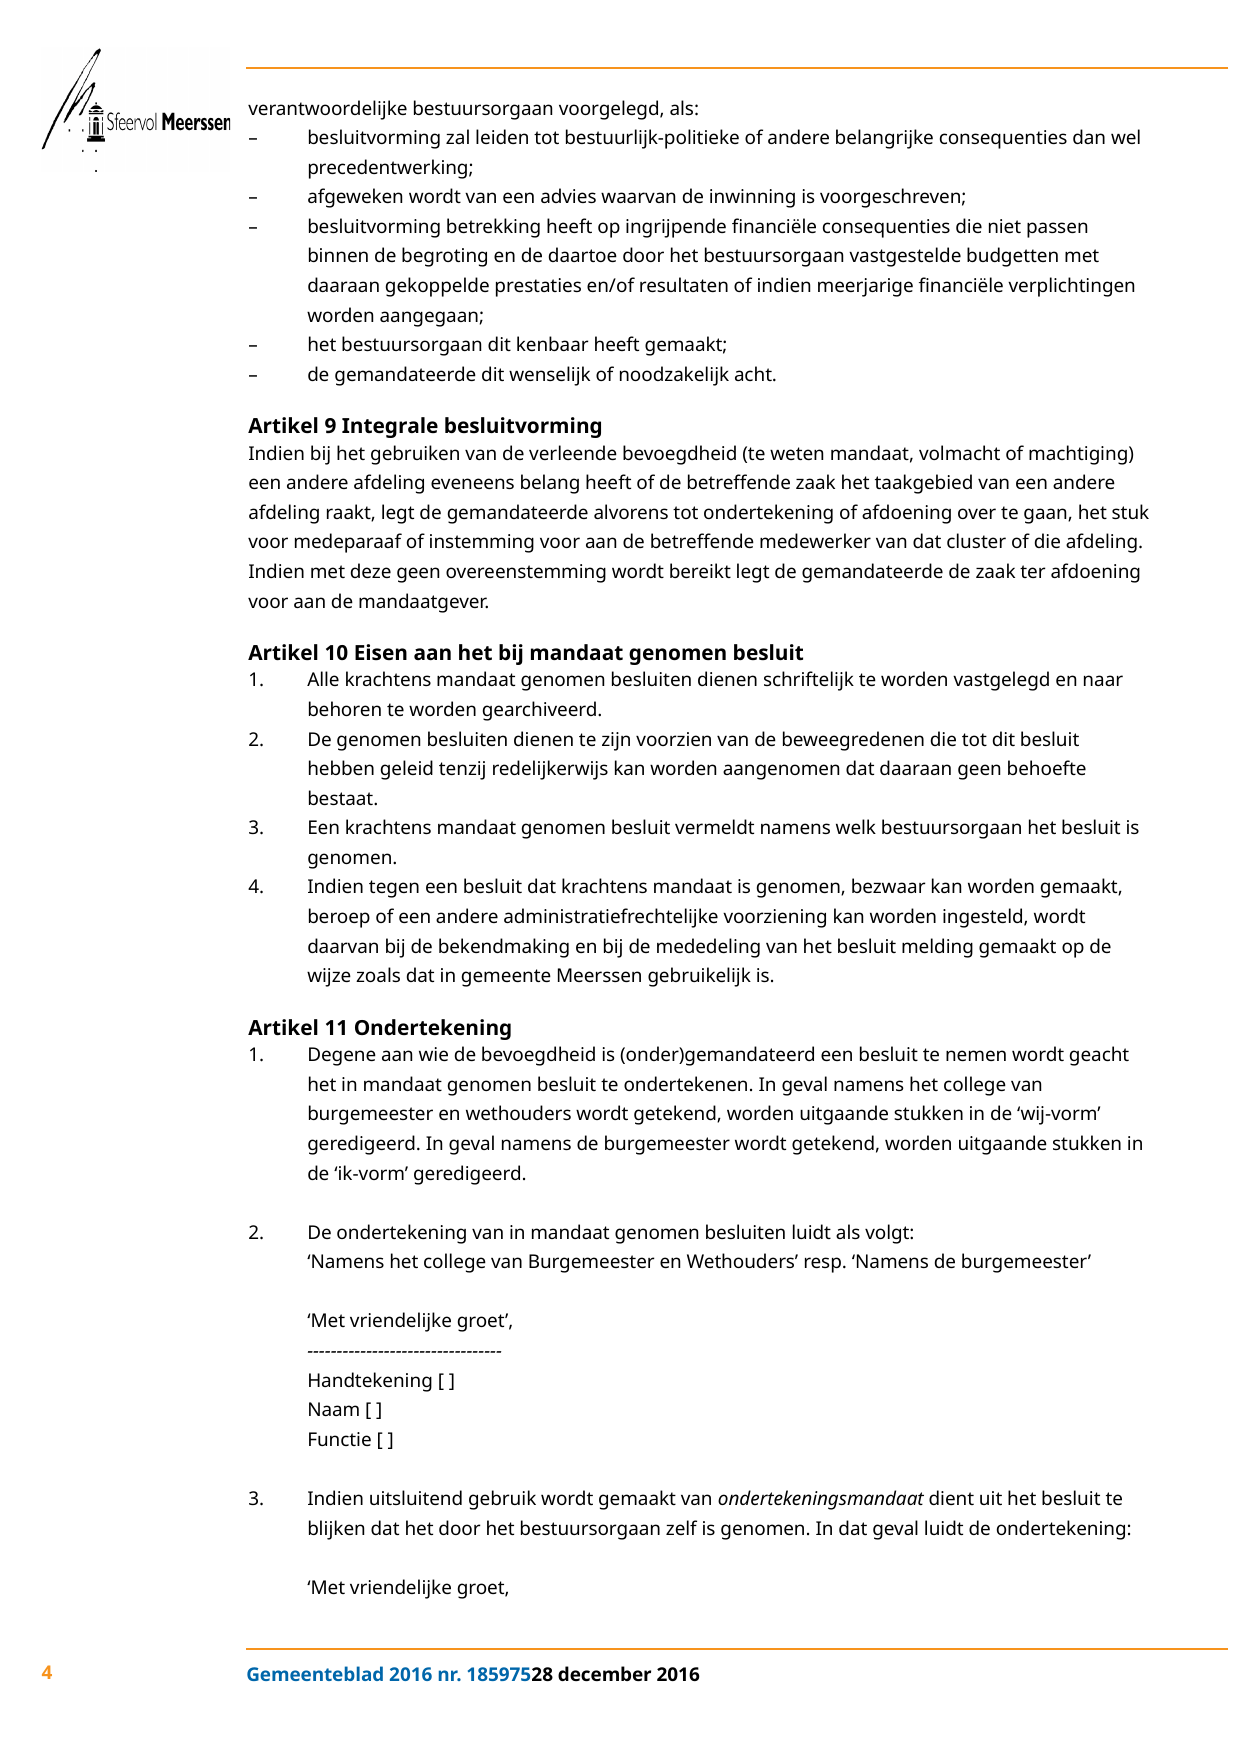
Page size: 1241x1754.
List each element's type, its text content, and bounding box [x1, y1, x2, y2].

list ‘Met vriendelijke groet’, [248, 1308, 1152, 1333]
list Indien tegen een besluit dat krachtens mandaat is genomen, bezwaar kan worden gemaakt, beroep of een andere administratiefrechtelijke voorziening kan worden ingesteld, wordt daarvan bij de bekendmaking en bij de mededeling van het besluit melding gemaakt op de wijze zoals dat in gemeente Meerssen gebruikelijk is. [248, 874, 1152, 988]
list De ondertekening van in mandaat genomen besluiten luidt als volgt: [248, 1219, 1152, 1244]
list Alle krachtens mandaat genomen besluiten dienen schriftelijk te worden vastgelegd en naar behoren te worden gearchiveerd. [248, 667, 1152, 722]
list Degene aan wie de bevoegdheid is (onder)gemandateerd een besluit te nemen wordt geacht het in mandaat genomen besluit te ondertekenen. In geval namens het college van burgemeester en wethouders wordt getekend, worden uitgaande stukken in de ‘wij-vorm’ geredigeerd. In geval namens de burgemeester wordt getekend, worden uitgaande stukken in de ‘ik-vorm’ geredigeerd. [248, 1041, 1152, 1185]
list afgeweken wordt van een advies waarvan de inwinning is voorgeschreven; [248, 183, 1152, 209]
list ‘Namens het college van Burgemeester en Wethouders’ resp. ‘Namens de burgemeester’ [248, 1248, 1152, 1274]
list besluitvorming zal leiden tot bestuurlijk-politieke of andere belangrijke consequenties dan wel precedentwerking; [248, 124, 1152, 180]
list Functie [ ] [248, 1426, 1152, 1452]
text Artikel 10 Eisen aan het bij mandaat genomen besluit [248, 638, 1152, 667]
list Handtekening [ ] [248, 1367, 1152, 1392]
picture [41, 47, 231, 172]
list Indien uitsluitend gebruik wordt gemaakt van ondertekeningsmandaat dient uit het besluit te blijken dat het door het bestuursorgaan zelf is genomen. In dat geval luidt de ondertekening: [248, 1485, 1152, 1540]
text verantwoordelijke bestuursorgaan voorgelegd, als: [248, 95, 1152, 121]
list Naam [ ] [248, 1396, 1152, 1422]
list besluitvorming betrekking heeft op ingrijpende financiële consequenties die niet passen binnen de begroting en de daartoe door het bestuursorgaan vastgestelde budgetten met daaraan gekoppelde prestaties en/of resultaten of indien meerjarige financiële verplichtingen worden aangegaan; [248, 213, 1152, 328]
text Artikel 9 Integrale besluitvorming [248, 411, 1152, 440]
list de gemandateerde dit wenselijk of noodzakelijk acht. [248, 361, 1152, 387]
list ‘Met vriendelijke groet, [248, 1574, 1152, 1599]
list --------------------------------- [248, 1337, 1152, 1363]
text Artikel 11 Ondertekening [248, 1013, 1152, 1041]
list het bestuursorgaan dit kenbaar heeft gemaakt; [248, 331, 1152, 357]
list Een krachtens mandaat genomen besluit vermeldt namens welk bestuursorgaan het besluit is genomen. [248, 814, 1152, 870]
list De genomen besluiten dienen te zijn voorzien van de beweegredenen die tot dit besluit hebben geleid tenzij redelijkerwijs kan worden aangenomen dat daaraan geen behoefte bestaat. [248, 726, 1152, 811]
text Indien bij het gebruiken van de verleende bevoegdheid (te weten mandaat, volmacht of machtiging) een andere afdeling eveneens belang heeft of de betreffende zaak het taakgebied van een andere afdeling raakt, legt de gemandateerde alvorens tot ondertekening of afdoening over te gaan, het stuk voor medeparaaf of instemming voor aan de betreffende medewerker van dat cluster of die afdeling. Indien met deze geen overeenstemming wordt bereikt legt de gemandateerde de zaak ter afdoening voor aan de mandaatgever. [248, 440, 1152, 613]
